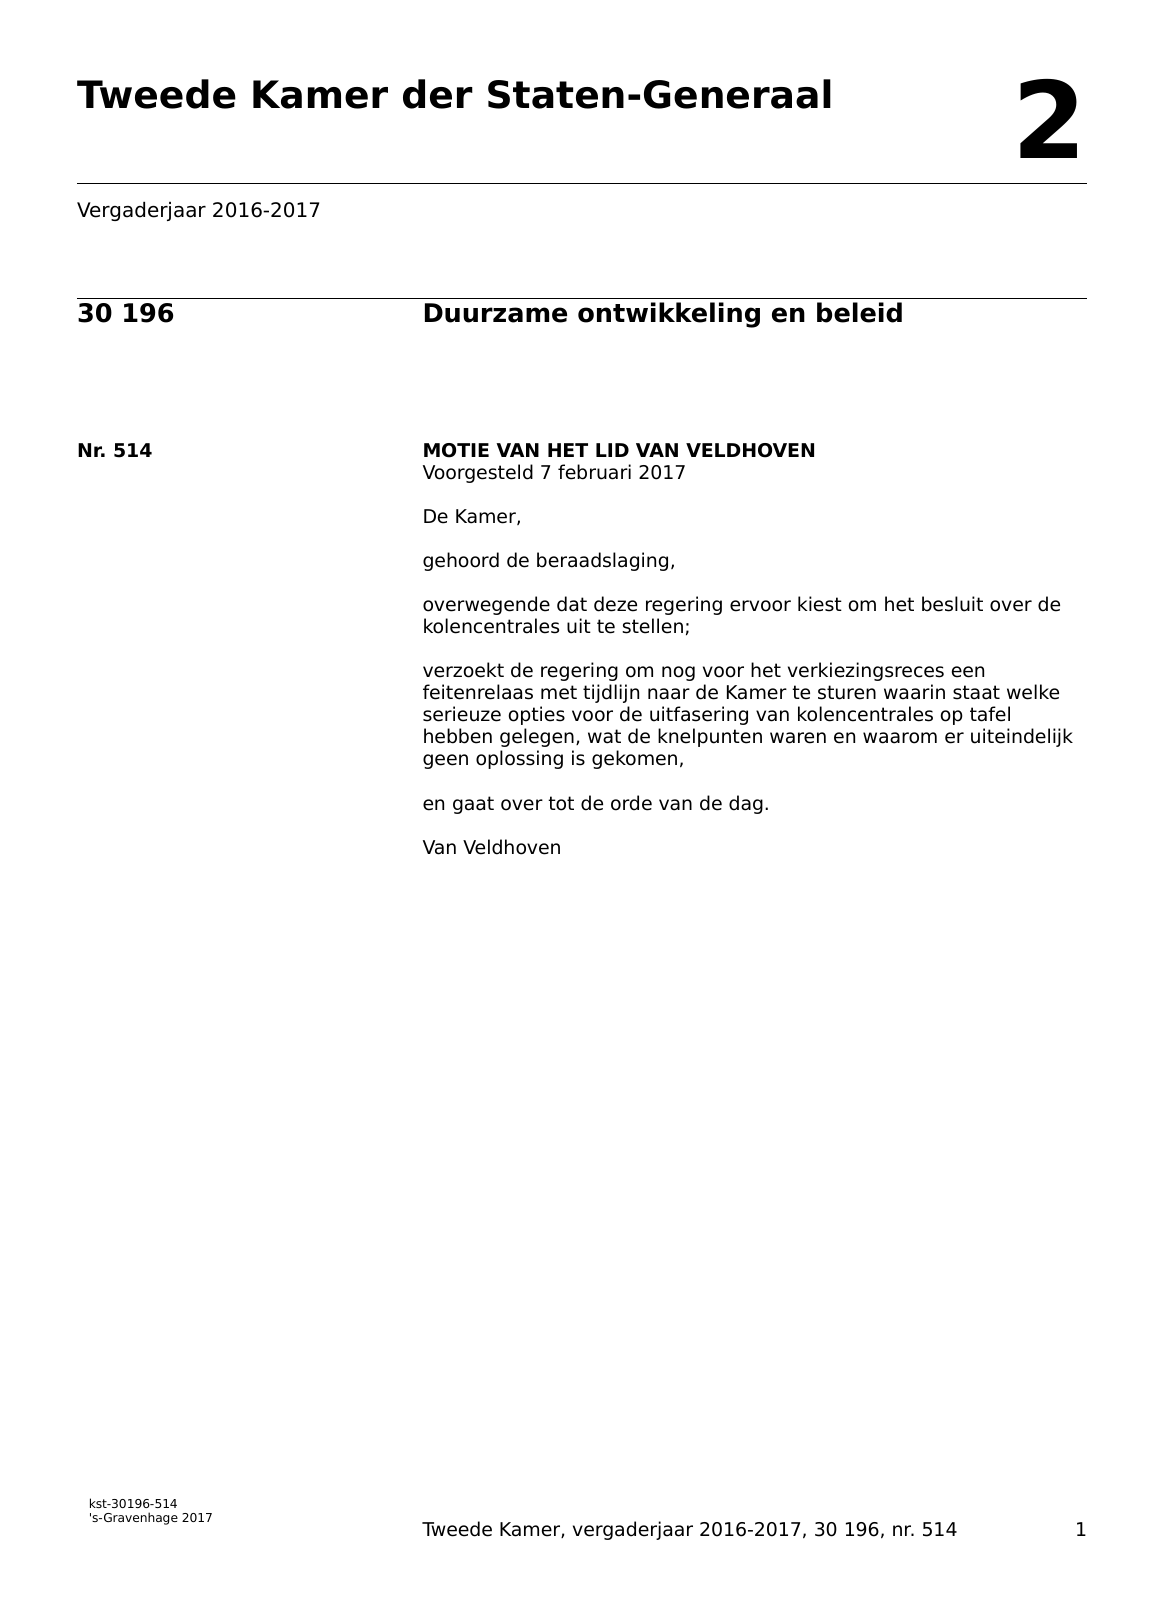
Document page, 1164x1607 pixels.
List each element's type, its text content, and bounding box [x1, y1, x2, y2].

table_header 2 [886, 59, 1087, 183]
table_cell Vergaderjaar 2016-2017 [77, 184, 1087, 298]
text gehoord de beraadslaging, [422, 550, 1087, 572]
text verzoekt de regering om nog voor het verkiezingsreces een feitenrelaas met tijdlijn naar de Kamer te sturen waarin staat welke serieuze opties voor de uitfasering van kolencentrales op tafel hebben gelegen, wat de knelpunten waren en waarom er uiteindelijk geen oplossing is gekomen, [422, 660, 1087, 770]
text kst-30196-514 [88, 1497, 323, 1511]
text Van Veldhoven [422, 837, 1087, 858]
text 's-Gravenhage 2017 [88, 1511, 323, 1525]
subtitle 30 196 Duurzame ontwikkeling en beleid [77, 299, 1087, 329]
text De Kamer, [422, 506, 1087, 528]
table_header Tweede Kamer der Staten-Generaal [77, 59, 886, 183]
text overwegende dat deze regering ervoor kiest om het besluit over de kolencentrales uit te stellen; [422, 594, 1087, 638]
text Voorgesteld 7 februari 2017 [422, 462, 1087, 484]
text en gaat over tot de orde van de dag. [422, 792, 1087, 814]
subtitle Nr. 514 MOTIE VAN HET LID VAN VELDHOVEN [77, 440, 1087, 462]
